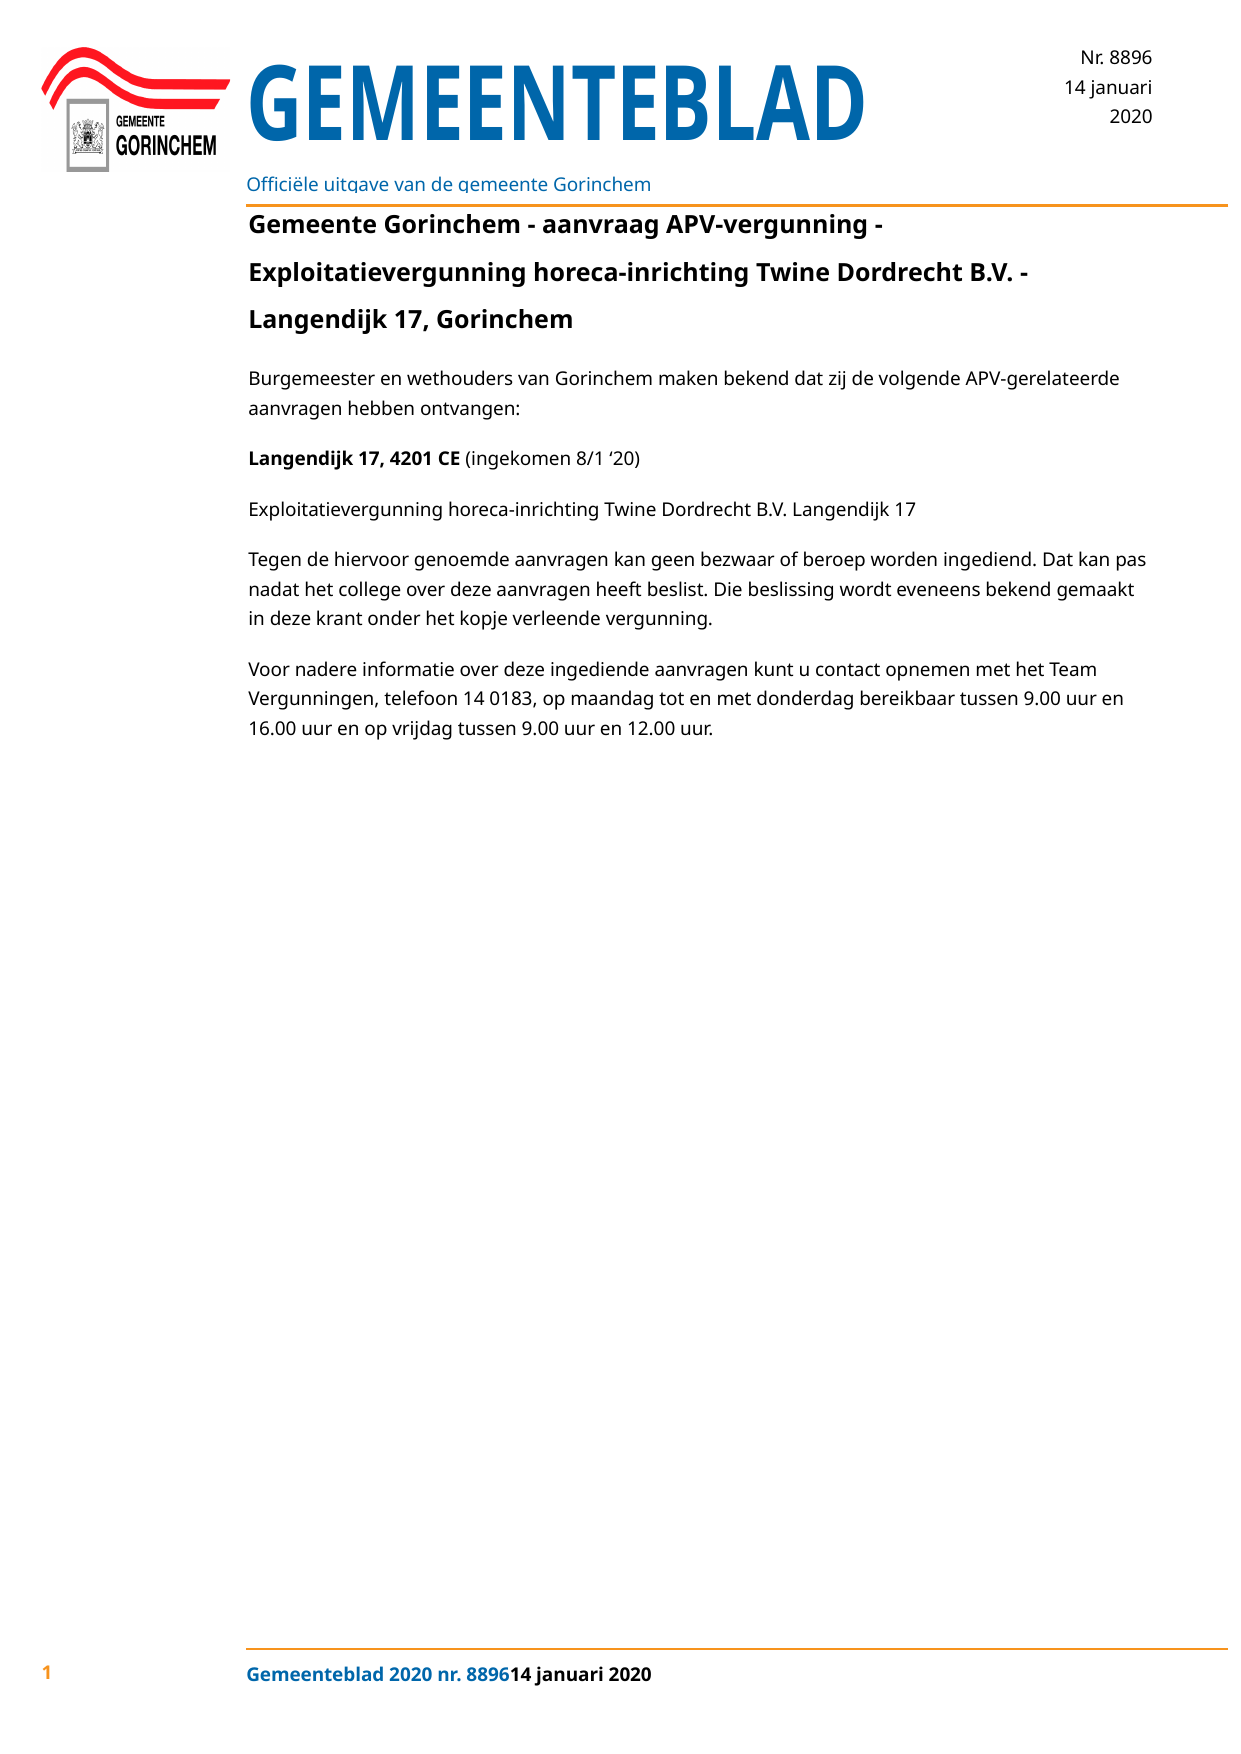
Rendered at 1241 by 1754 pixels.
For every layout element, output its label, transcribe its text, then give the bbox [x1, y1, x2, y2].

text Voor nadere informatie over deze ingediende aanvragen kunt u contact opnemen met het Team Vergunningen, telefoon 14 0183, op maandag tot en met donderdag bereikbaar tussen 9.00 uur en 16.00 uur en op vrijdag tussen 9.00 uur en 12.00 uur. [248, 656, 1152, 741]
text Tegen de hiervoor genoemde aanvragen kan geen bezwaar of beroep worden ingediend. Dat kan pas nadat het college over deze aanvragen heeft beslist. Die beslissing wordt eveneens bekend gemaakt in deze krant onder het kopje verleende vergunning. [248, 546, 1152, 631]
text Burgemeester en wethouders van Gorinchem maken bekend dat zij de volgende APV-gerelateerde aanvragen hebben ontvangen: [248, 366, 1152, 421]
text Exploitatievergunning horeca-inrichting Twine Dordrecht B.V. Langendijk 17 [248, 496, 1152, 522]
picture [41, 47, 231, 172]
text Gemeente Gorinchem - aanvraag APV-vergunning - Exploitatievergunning horeca-inrichting Twine Dordrecht B.V. - Langendijk 17, Gorinchem [248, 207, 1152, 336]
text Langendijk 17, 4201 CE (ingekomen 8/1 ‘20) [248, 446, 1152, 471]
